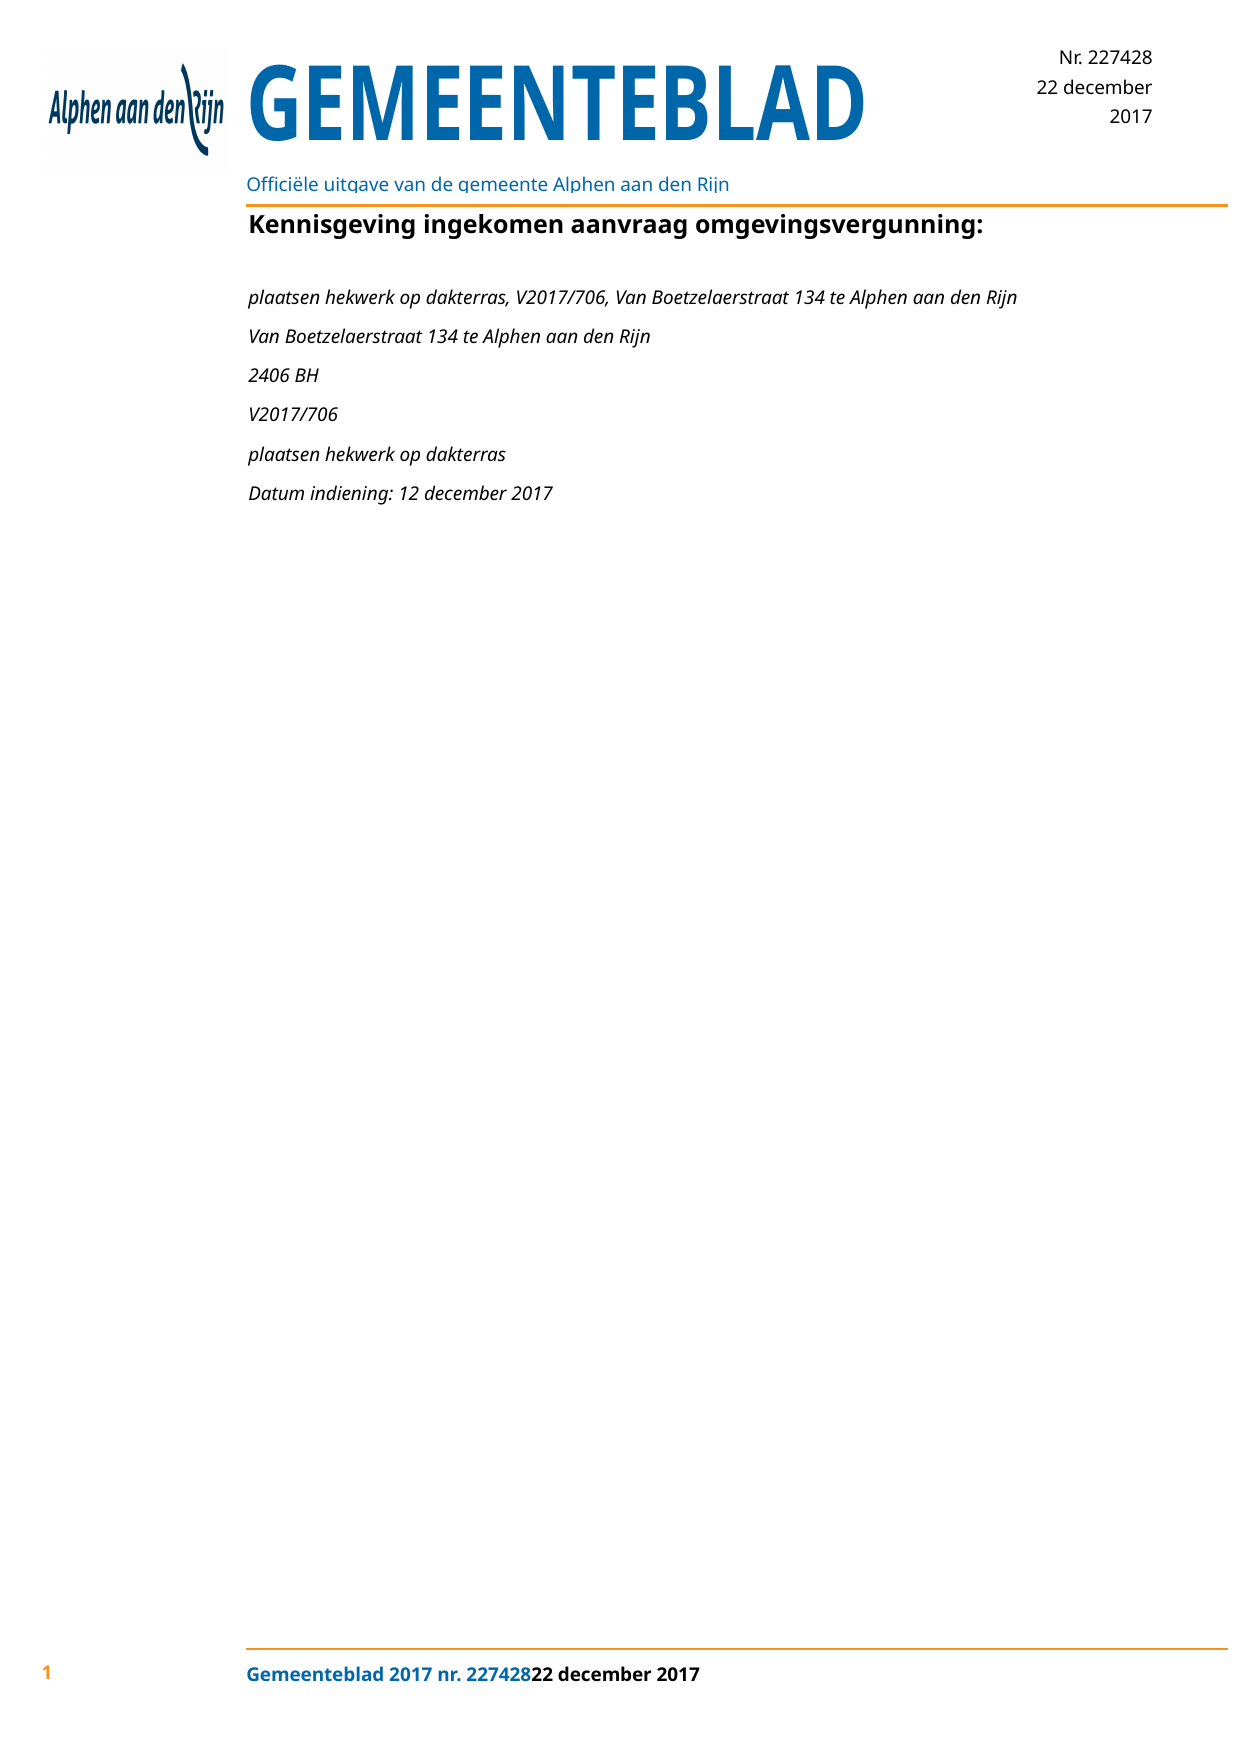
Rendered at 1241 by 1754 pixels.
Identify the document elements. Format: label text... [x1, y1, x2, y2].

text 2406 BH [248, 362, 1152, 388]
text Datum indiening: 12 december 2017 [248, 480, 1152, 506]
text plaatsen hekwerk op dakterras, V2017/706, Van Boetzelaerstraat 134 te Alphen aan den Rijn [248, 284, 1152, 309]
text V2017/706 [248, 402, 1152, 427]
picture [41, 47, 231, 172]
text Van Boetzelaerstraat 134 te Alphen aan den Rijn [248, 323, 1152, 349]
text Kennisgeving ingekomen aanvraag omgevingsvergunning: [248, 207, 1152, 241]
text plaatsen hekwerk op dakterras [248, 441, 1152, 467]
